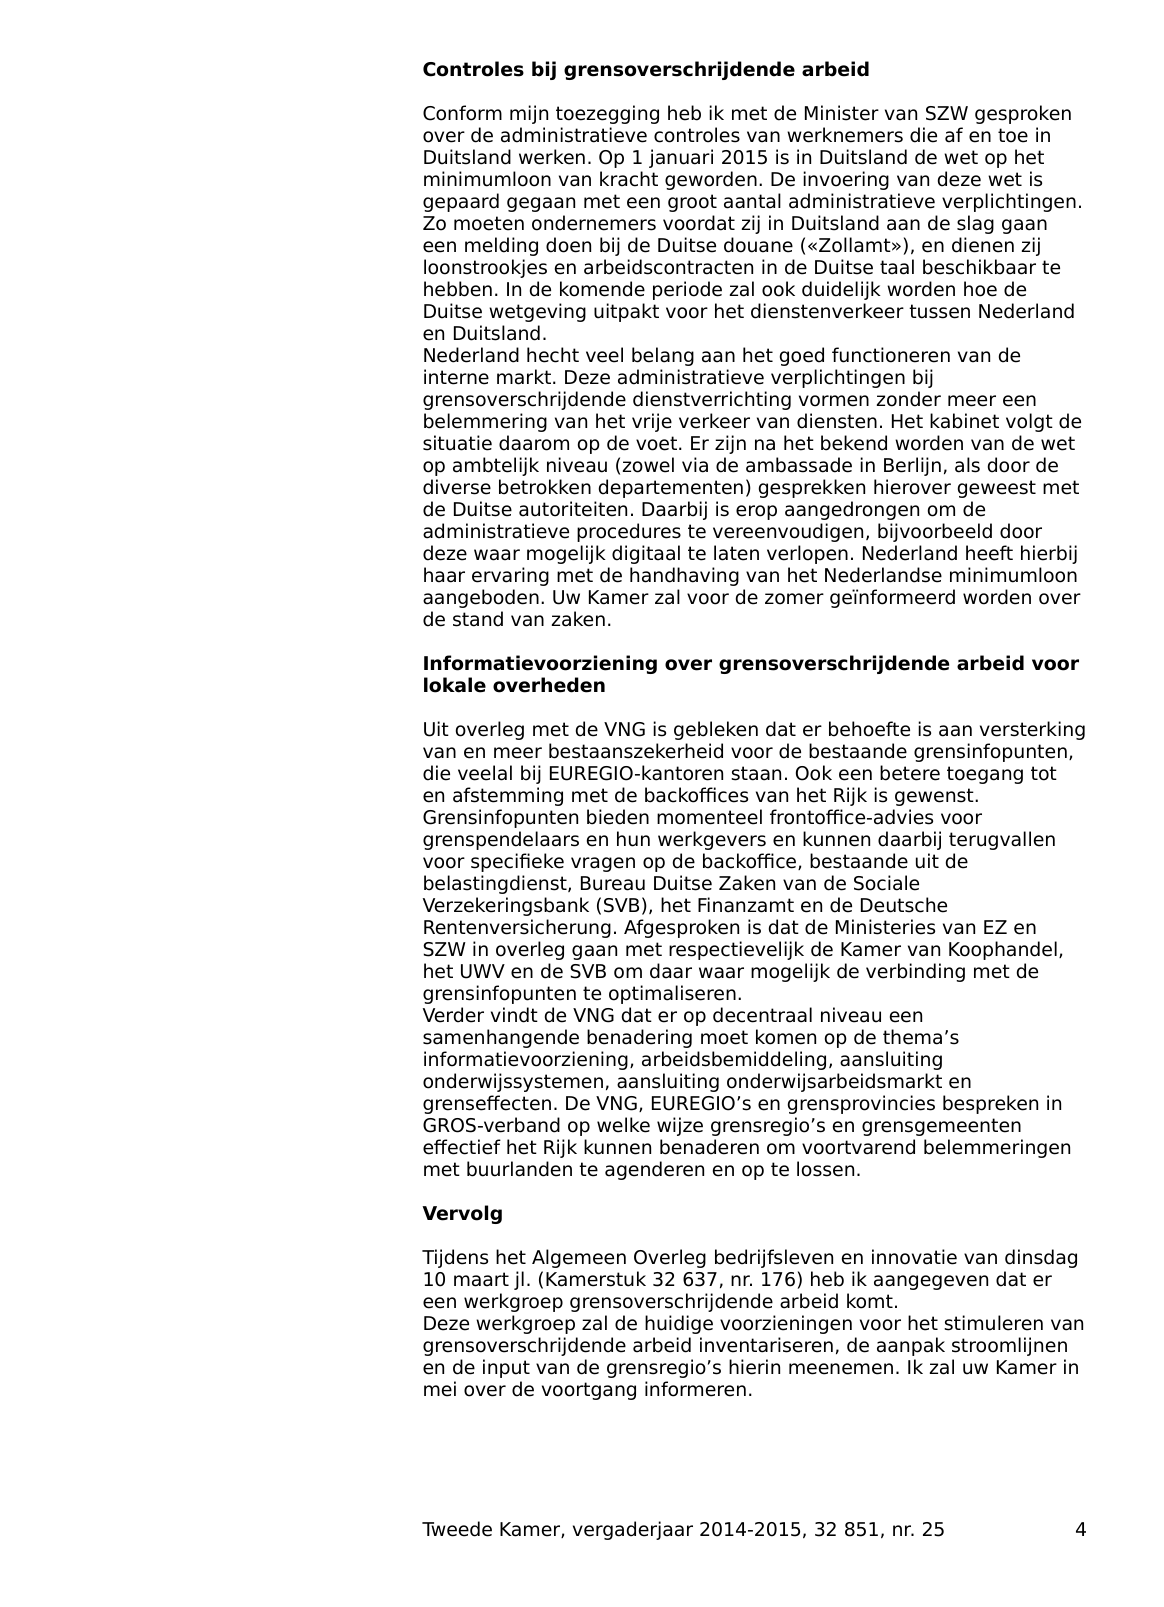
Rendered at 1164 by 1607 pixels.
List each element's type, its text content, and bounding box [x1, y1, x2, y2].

text Nederland hecht veel belang aan het goed functioneren van de interne markt. Deze administratieve verplichtingen bij grensoverschrijdende dienstverrichting vormen zonder meer een belemmering van het vrije verkeer van diensten. Het kabinet volgt de situatie daarom op de voet. Er zijn na het bekend worden van de wet op ambtelijk niveau (zowel via de ambassade in Berlijn, als door de diverse betrokken departementen) gesprekken hierover geweest met de Duitse autoriteiten. Daarbij is erop aangedrongen om de administratieve procedures te vereenvoudigen, bijvoorbeeld door deze waar mogelijk digitaal te laten verlopen. Nederland heeft hierbij haar ervaring met de handhaving van het Nederlandse minimumloon aangeboden. Uw Kamer zal voor de zomer geïnformeerd worden over de stand van zaken. [422, 345, 1087, 631]
text Uit overleg met de VNG is gebleken dat er behoefte is aan versterking van en meer bestaanszekerheid voor de bestaande grensinfopunten, die veelal bij EUREGIO-kantoren staan. Ook een betere toegang tot en afstemming met de backoffices van het Rijk is gewenst. Grensinfopunten bieden momenteel frontoffice-advies voor grenspendelaars en hun werkgevers en kunnen daarbij terugvallen voor specifieke vragen op de backoffice, bestaande uit de belastingdienst, Bureau Duitse Zaken van de Sociale Verzekeringsbank (SVB), het Finanzamt en de Deutsche Rentenversicherung. Afgesproken is dat de Ministeries van EZ en SZW in overleg gaan met respectievelijk de Kamer van Koophandel, het UWV en de SVB om daar waar mogelijk de verbinding met de grensinfopunten te optimaliseren. [422, 719, 1087, 1005]
subtitle Informatievoorziening over grensoverschrijdende arbeid voor lokale overheden [422, 653, 1087, 697]
subtitle Vervolg [422, 1203, 1087, 1225]
text Conform mijn toezegging heb ik met de Minister van SZW gesproken over de administratieve controles van werknemers die af en toe in Duitsland werken. Op 1 januari 2015 is in Duitsland de wet op het minimumloon van kracht geworden. De invoering van deze wet is gepaard gegaan met een groot aantal administratieve verplichtingen. Zo moeten ondernemers voordat zij in Duitsland aan de slag gaan een melding doen bij de Duitse douane («Zollamt»), en dienen zij loonstrookjes en arbeidscontracten in de Duitse taal beschikbaar te hebben. In de komende periode zal ook duidelijk worden hoe de Duitse wetgeving uitpakt voor het dienstenverkeer tussen Nederland en Duitsland. [422, 103, 1087, 345]
subtitle Controles bij grensoverschrijdende arbeid [422, 59, 1087, 81]
text Verder vindt de VNG dat er op decentraal niveau een samenhangende benadering moet komen op de thema’s informatievoorziening, arbeidsbemiddeling, aansluiting onderwijssystemen, aansluiting onderwijsarbeidsmarkt en grenseffecten. De VNG, EUREGIO’s en grensprovincies bespreken in GROS-verband op welke wijze grensregio’s en grensgemeenten effectief het Rijk kunnen benaderen om voortvarend belemmeringen met buurlanden te agenderen en op te lossen. [422, 1005, 1087, 1181]
text Deze werkgroep zal de huidige voorzieningen voor het stimuleren van grensoverschrijdende arbeid inventariseren, de aanpak stroomlijnen en de input van de grensregio’s hierin meenemen. Ik zal uw Kamer in mei over de voortgang informeren. [422, 1313, 1087, 1401]
text Tijdens het Algemeen Overleg bedrijfsleven en innovatie van dinsdag 10 maart jl. (Kamerstuk 32 637, nr. 176) heb ik aangegeven dat er een werkgroep grensoverschrijdende arbeid komt. [422, 1247, 1087, 1313]
